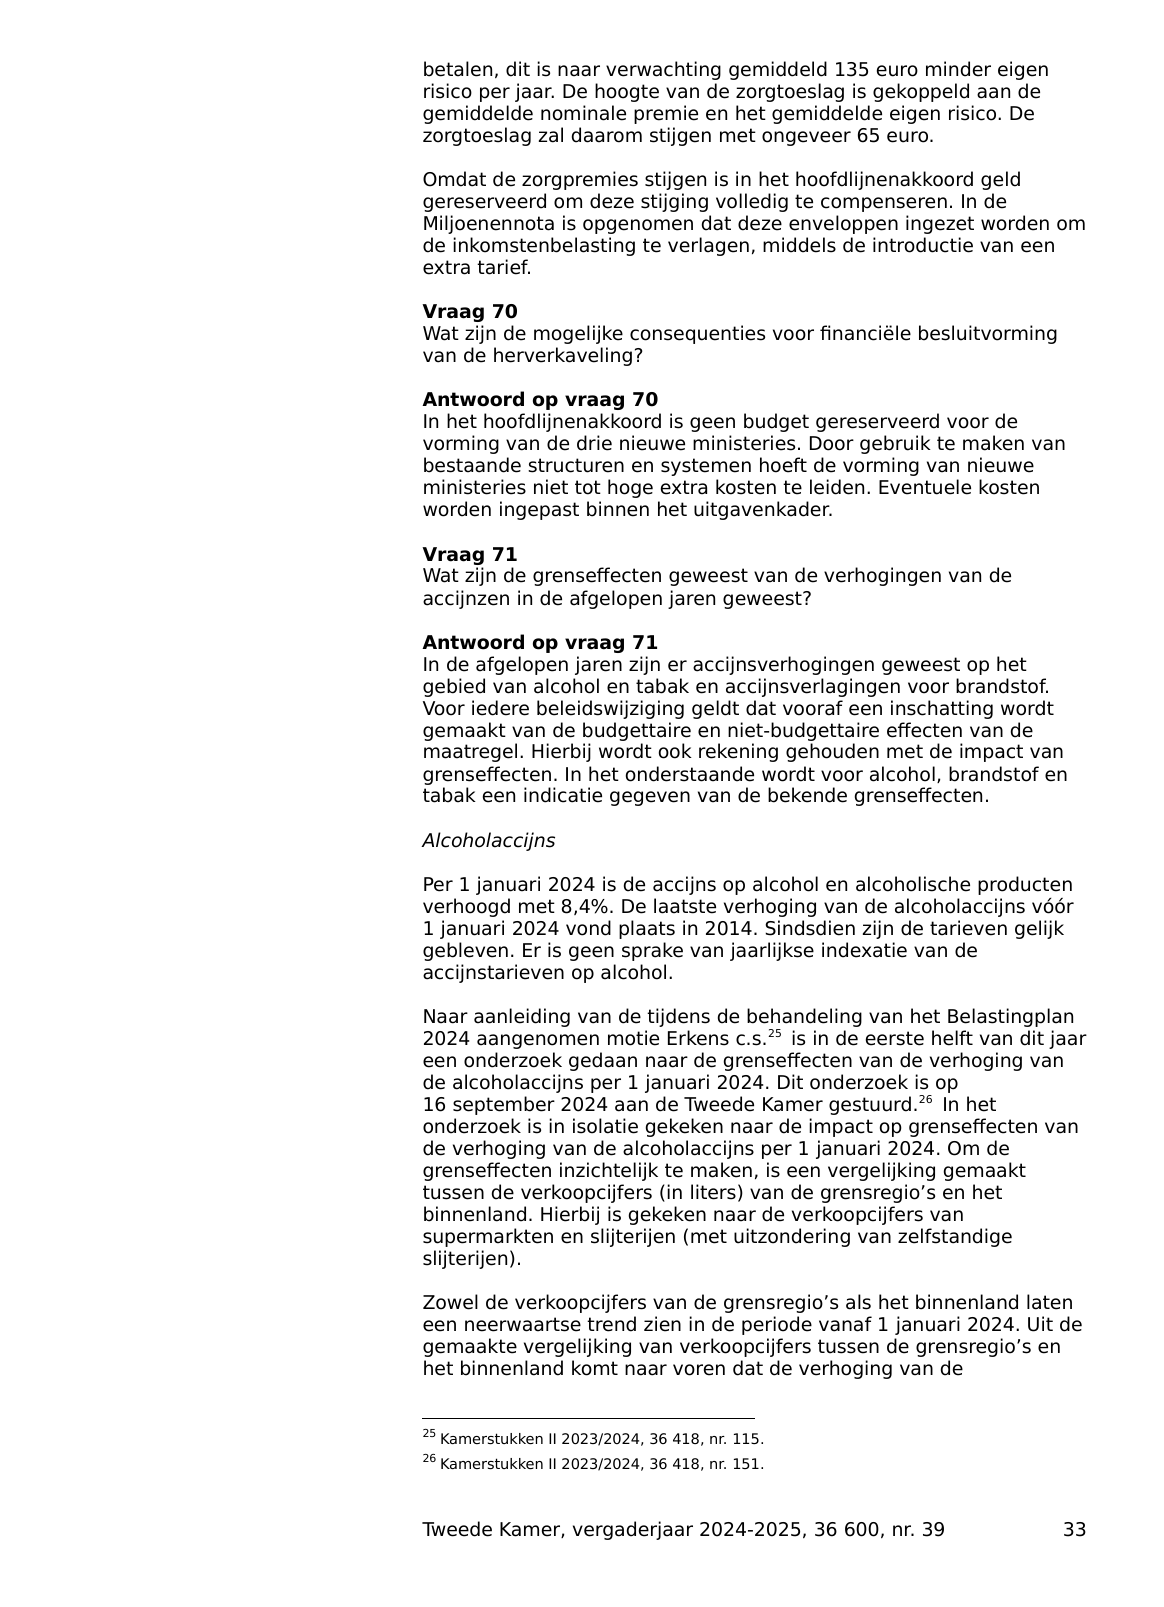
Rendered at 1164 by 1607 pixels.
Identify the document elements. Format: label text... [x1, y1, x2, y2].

text Vraag 71 [422, 543, 1087, 565]
text In het hoofdlijnenakkoord is geen budget gereserveerd voor de vorming van de drie nieuwe ministeries. Door gebruik te maken van bestaande structuren en systemen hoeft de vorming van nieuwe ministeries niet tot hoge extra kosten te leiden. Eventuele kosten worden ingepast binnen het uitgavenkader. [422, 411, 1087, 521]
text Naar aanleiding van de tijdens de behandeling van het Belastingplan 2024 aangenomen motie Erkens c.s. is in de eerste helft van dit jaar een onderzoek gedaan naar de grenseffecten van de verhoging van de alcoholaccijns per 1 januari 2024. Dit onderzoek is op 16 september 2024 aan de Tweede Kamer gestuurd. In het onderzoek is in isolatie gekeken naar de impact op grenseffecten van de verhoging van de alcoholaccijns per 1 januari 2024. Om de grenseffecten inzichtelijk te maken, is een vergelijking gemaakt tussen de verkoopcijfers (in liters) van de grensregio’s en het binnenland. Hierbij is gekeken naar de verkoopcijfers van supermarkten en slijterijen (met uitzondering van zelfstandige slijterijen). [422, 1006, 1087, 1269]
text Per 1 januari 2024 is de accijns op alcohol en alcoholische producten verhoogd met 8,4%. De laatste verhoging van de alcoholaccijns vóór 1 januari 2024 vond plaats in 2014. Sindsdien zijn de tarieven gelijk gebleven. Er is geen sprake van jaarlijkse indexatie van de accijnstarieven op alcohol. [422, 874, 1087, 984]
text Vraag 70 [422, 301, 1087, 323]
text Antwoord op vraag 71 [422, 632, 1087, 653]
text Kamerstukken II 2023/2024, 36 418, nr. 151. [422, 1452, 1087, 1474]
text Wat zijn de mogelijke consequenties voor financiële besluitvorming van de herverkaveling? [422, 323, 1087, 367]
subtitle Alcoholaccijns [422, 829, 1087, 852]
text betalen, dit is naar verwachting gemiddeld 135 euro minder eigen risico per jaar. De hoogte van de zorgtoeslag is gekoppeld aan de gemiddelde nominale premie en het gemiddelde eigen risico. De zorgtoeslag zal daarom stijgen met ongeveer 65 euro. [422, 59, 1087, 147]
text Antwoord op vraag 70 [422, 389, 1087, 411]
text In de afgelopen jaren zijn er accijnsverhogingen geweest op het gebied van alcohol en tabak en accijnsverlagingen voor brandstof. Voor iedere beleidswijziging geldt dat vooraf een inschatting wordt gemaakt van de budgettaire en niet-budgettaire effecten van de maatregel. Hierbij wordt ook rekening gehouden met de impact van grenseffecten. In het onderstaande wordt voor alcohol, brandstof en tabak een indicatie gegeven van de bekende grenseffecten. [422, 653, 1087, 807]
text Zowel de verkoopcijfers van de grensregio’s als het binnenland laten een neerwaartse trend zien in de periode vanaf 1 januari 2024. Uit de gemaakte vergelijking van verkoopcijfers tussen de grensregio’s en het binnenland komt naar voren dat de verhoging van de [422, 1292, 1087, 1380]
text Wat zijn de grenseffecten geweest van de verhogingen van de accijnzen in de afgelopen jaren geweest? [422, 565, 1087, 609]
text Omdat de zorgpremies stijgen is in het hoofdlijnenakkoord geld gereserveerd om deze stijging volledig te compenseren. In de Miljoenennota is opgenomen dat deze enveloppen ingezet worden om de inkomstenbelasting te verlagen, middels de introductie van een extra tarief. [422, 169, 1087, 279]
text Kamerstukken II 2023/2024, 36 418, nr. 115. [422, 1427, 1087, 1449]
